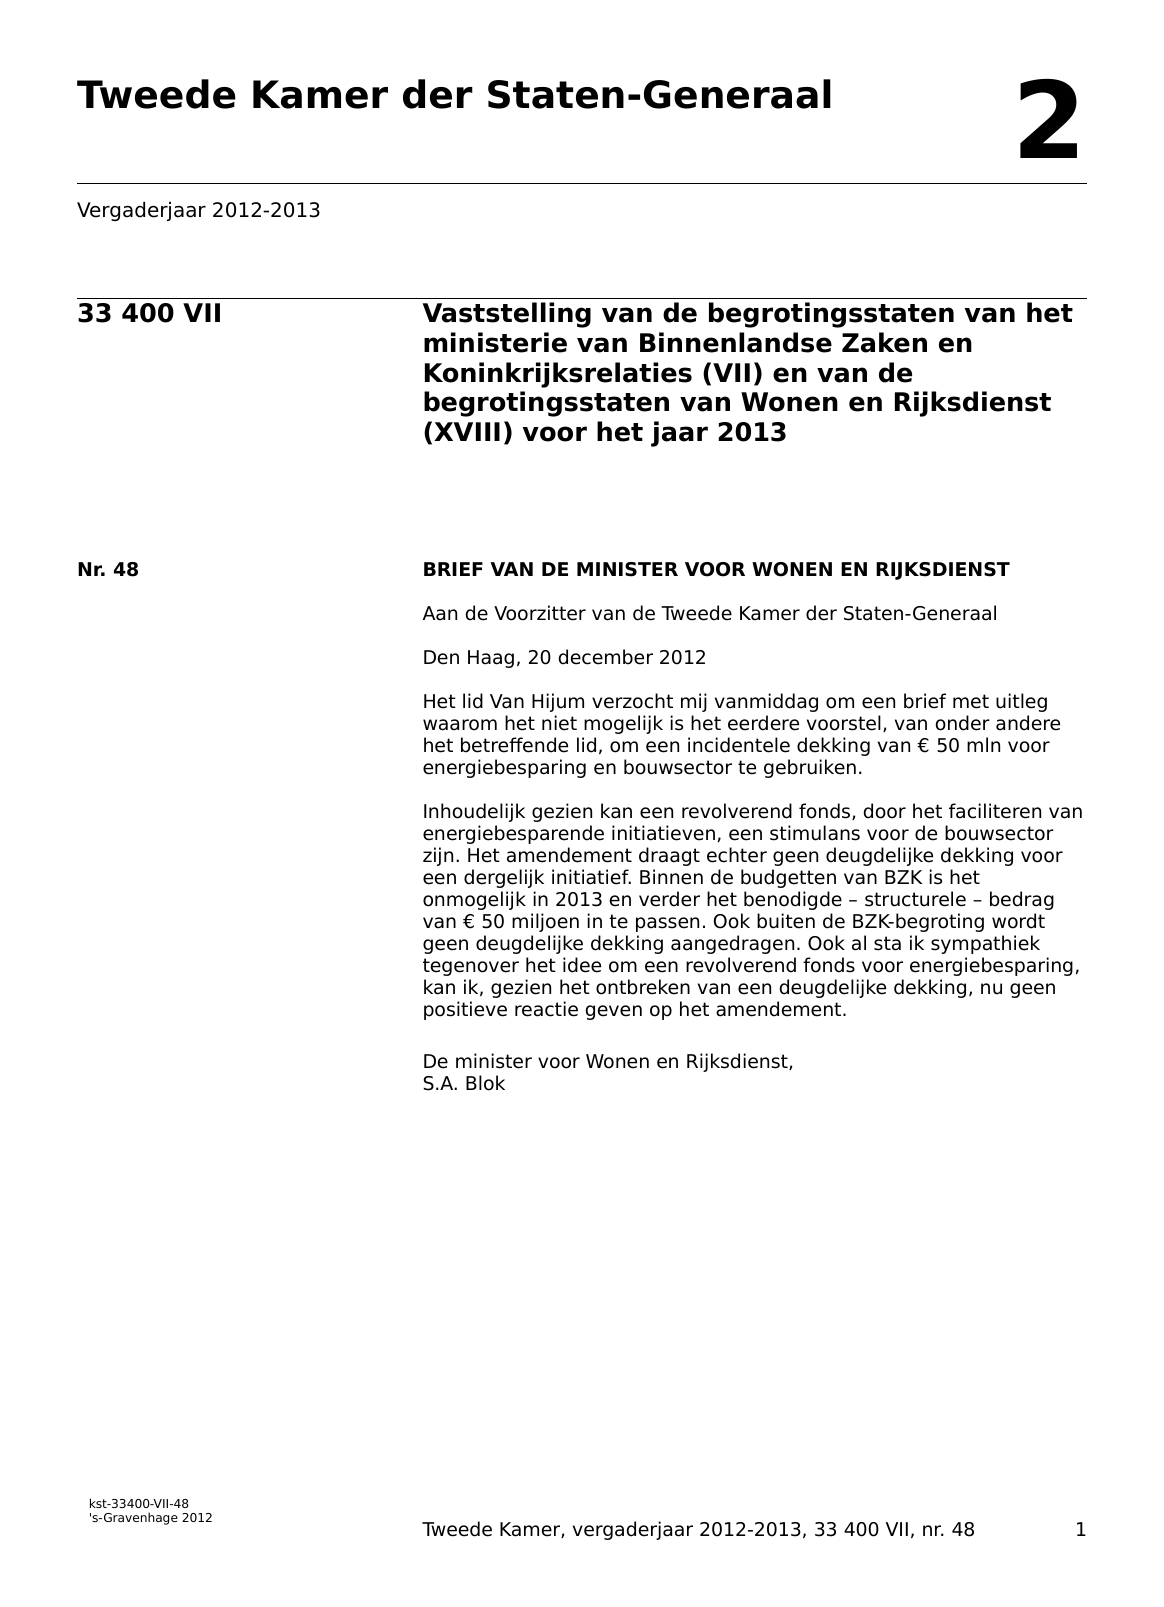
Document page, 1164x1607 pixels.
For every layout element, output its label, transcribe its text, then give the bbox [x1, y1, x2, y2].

subtitle 33 400 VII Vaststelling van de begrotingsstaten van het ministerie van Binnenlandse Zaken en Koninkrijksrelaties (VII) en van de begrotingsstaten van Wonen en Rijksdienst (XVIII) voor het jaar 2013 [77, 299, 1087, 447]
text Inhoudelijk gezien kan een revolverend fonds, door het faciliteren van energiebesparende initiatieven, een stimulans voor de bouwsector zijn. Het amendement draagt echter geen deugdelijke dekking voor een dergelijk initiatief. Binnen de budgetten van BZK is het onmogelijk in 2013 en verder het benodigde – structurele – bedrag van € 50 miljoen in te passen. Ook buiten de BZK-begroting wordt geen deugdelijke dekking aangedragen. Ook al sta ik sympathiek tegenover het idee om een revolverend fonds voor energiebesparing, kan ik, gezien het ontbreken van een deugdelijke dekking, nu geen positieve reactie geven op het amendement. [422, 801, 1087, 1021]
table_header 2 [886, 59, 1087, 183]
text Aan de Voorzitter van de Tweede Kamer der Staten-Generaal [422, 603, 1087, 624]
table_header Tweede Kamer der Staten-Generaal [77, 59, 886, 183]
text De minister voor Wonen en Rijksdienst, S.A. Blok [422, 1051, 1087, 1095]
text Het lid Van Hijum verzocht mij vanmiddag om een brief met uitleg waarom het niet mogelijk is het eerdere voorstel, van onder andere het betreffende lid, om een incidentele dekking van € 50 mln voor energiebesparing en bouwsector te gebruiken. [422, 691, 1087, 779]
text Den Haag, 20 december 2012 [422, 647, 1087, 669]
text kst-33400-VII-48 [88, 1497, 323, 1511]
subtitle Nr. 48 BRIEF VAN DE MINISTER VOOR WONEN EN RIJKSDIENST [77, 558, 1087, 580]
table_cell Vergaderjaar 2012-2013 [77, 184, 1087, 298]
text 's-Gravenhage 2012 [88, 1511, 323, 1525]
